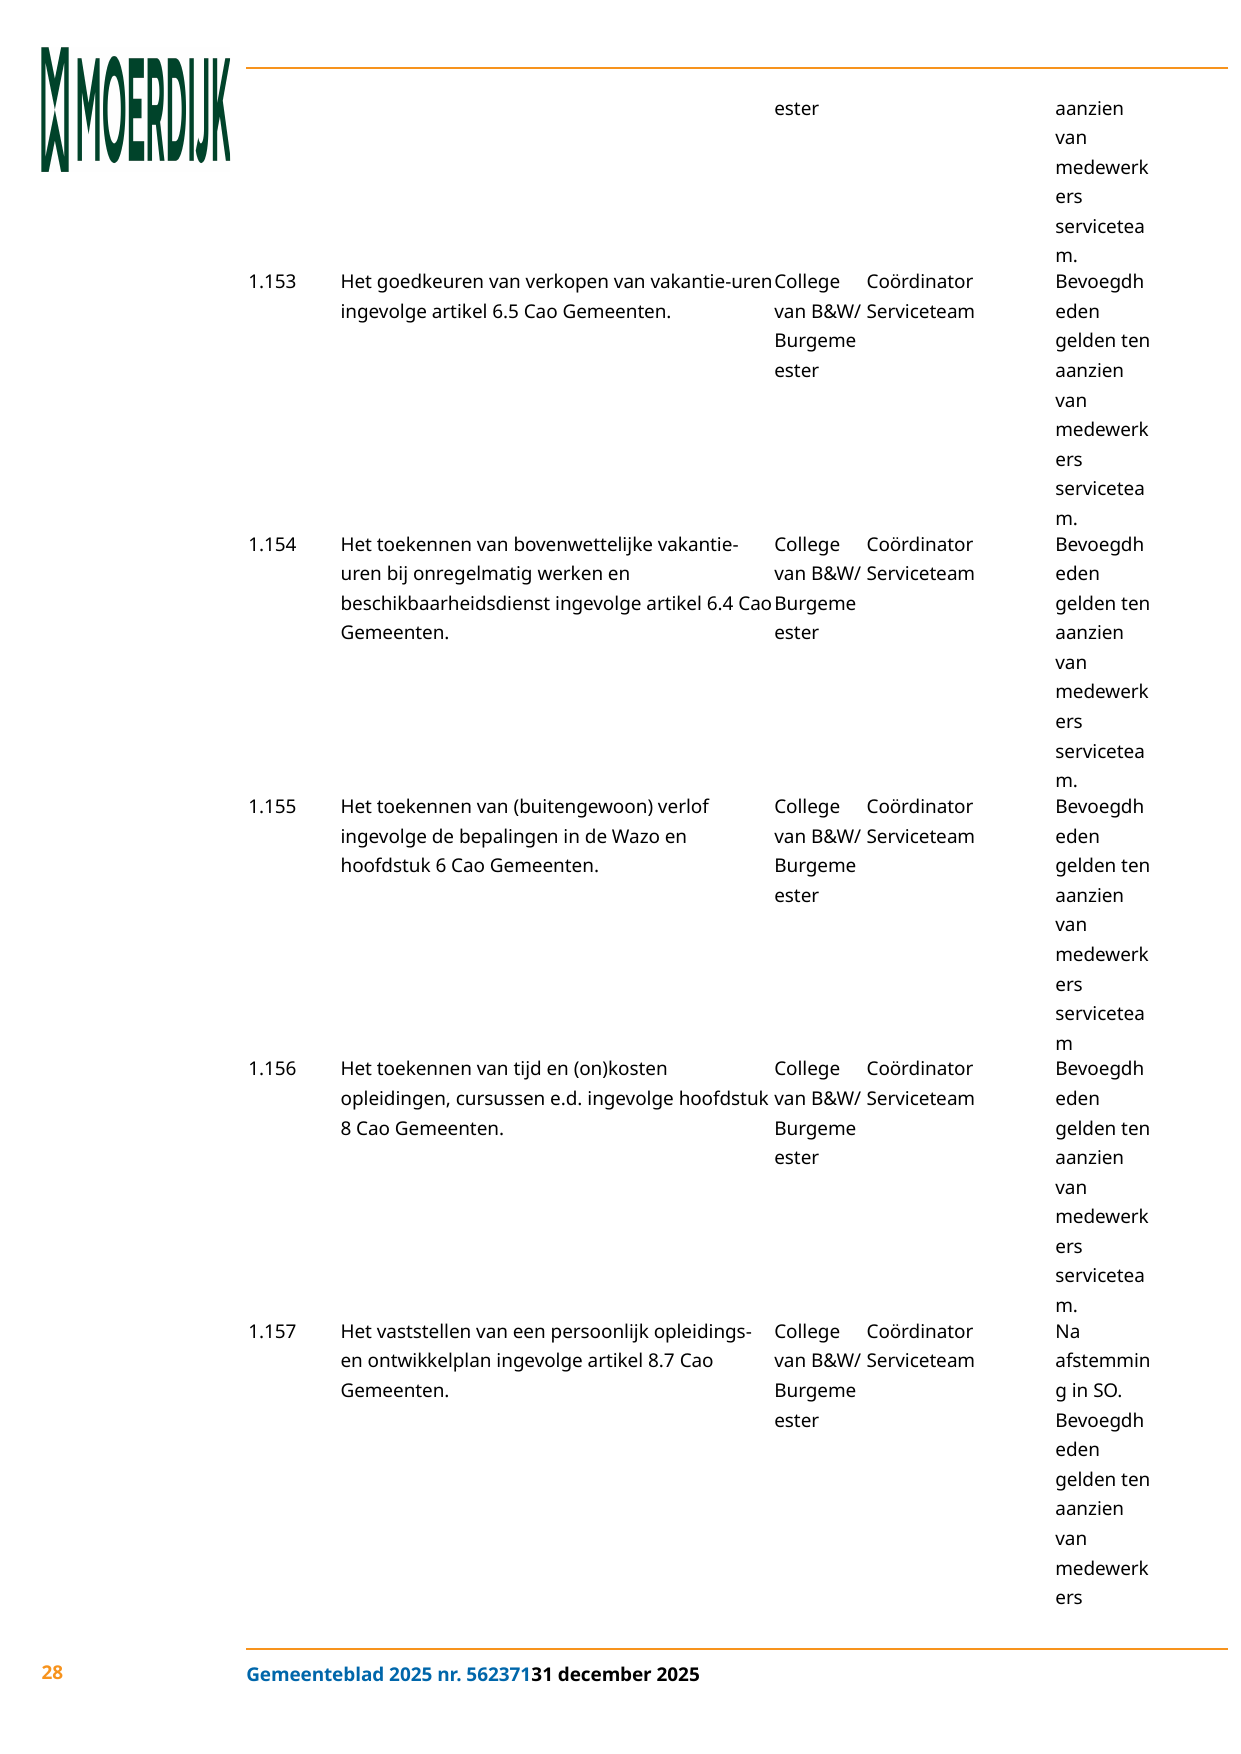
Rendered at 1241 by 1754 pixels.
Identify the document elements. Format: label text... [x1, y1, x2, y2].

table_cell Het vaststellen van een persoonlijk opleidings- en ontwikkelplan ingevolge artikel 8.7 Cao Gemeenten. [340, 1318, 774, 1610]
table_cell [248, 95, 340, 268]
table_cell Bevoegdheden gelden ten aanzien van medewerkers serviceteam. [1055, 1056, 1152, 1318]
table_cell Bevoegdheden gelden ten aanzien van medewerkers serviceteam [1055, 793, 1152, 1056]
table_cell [866, 95, 1055, 268]
table_cell College van B&W/ Burgemeester [774, 1318, 866, 1610]
table_cell College van B&W/ Burgemeester [774, 793, 866, 1056]
table_cell ester [774, 95, 866, 268]
table_cell Coördinator Serviceteam [866, 1318, 1055, 1610]
table_cell Het toekennen van bovenwettelijke vakantie-uren bij onregelmatig werken en beschikbaarheidsdienst ingevolge artikel 6.4 Cao Gemeenten. [340, 531, 774, 793]
table_cell 1.154 [248, 531, 340, 793]
table_cell [340, 95, 774, 268]
table_cell Coördinator Serviceteam [866, 793, 1055, 1056]
table_cell Het toekennen van tijd en (on)kosten opleidingen, cursussen e.d. ingevolge hoofdstuk 8 Cao Gemeenten. [340, 1056, 774, 1318]
table_cell 1.156 [248, 1056, 340, 1318]
table_cell Na afstemming in SO. Bevoegdheden gelden ten aanzien van medewerkers [1055, 1318, 1152, 1610]
picture [41, 47, 231, 172]
table_cell Coördinator Serviceteam [866, 269, 1055, 531]
table_cell Het toekennen van (buitengewoon) verlof ingevolge de bepalingen in de Wazo en hoofdstuk 6 Cao Gemeenten. [340, 793, 774, 1056]
table_cell 1.153 [248, 269, 340, 531]
table_cell Bevoegdheden gelden ten aanzien van medewerkers serviceteam. [1055, 531, 1152, 793]
table_cell College van B&W/ Burgemeester [774, 1056, 866, 1318]
table_cell Coördinator Serviceteam [866, 531, 1055, 793]
table_cell Het goedkeuren van verkopen van vakantie-uren ingevolge artikel 6.5 Cao Gemeenten. [340, 269, 774, 531]
table_cell College van B&W/ Burgemeester [774, 269, 866, 531]
table_cell College van B&W/ Burgemeester [774, 531, 866, 793]
table_cell 1.155 [248, 793, 340, 1056]
table_cell Bevoegdheden gelden ten aanzien van medewerkers serviceteam. [1055, 269, 1152, 531]
table_cell aanzien van medewerkers serviceteam. [1055, 95, 1152, 268]
table_cell 1.157 [248, 1318, 340, 1610]
table_cell Coördinator Serviceteam [866, 1056, 1055, 1318]
